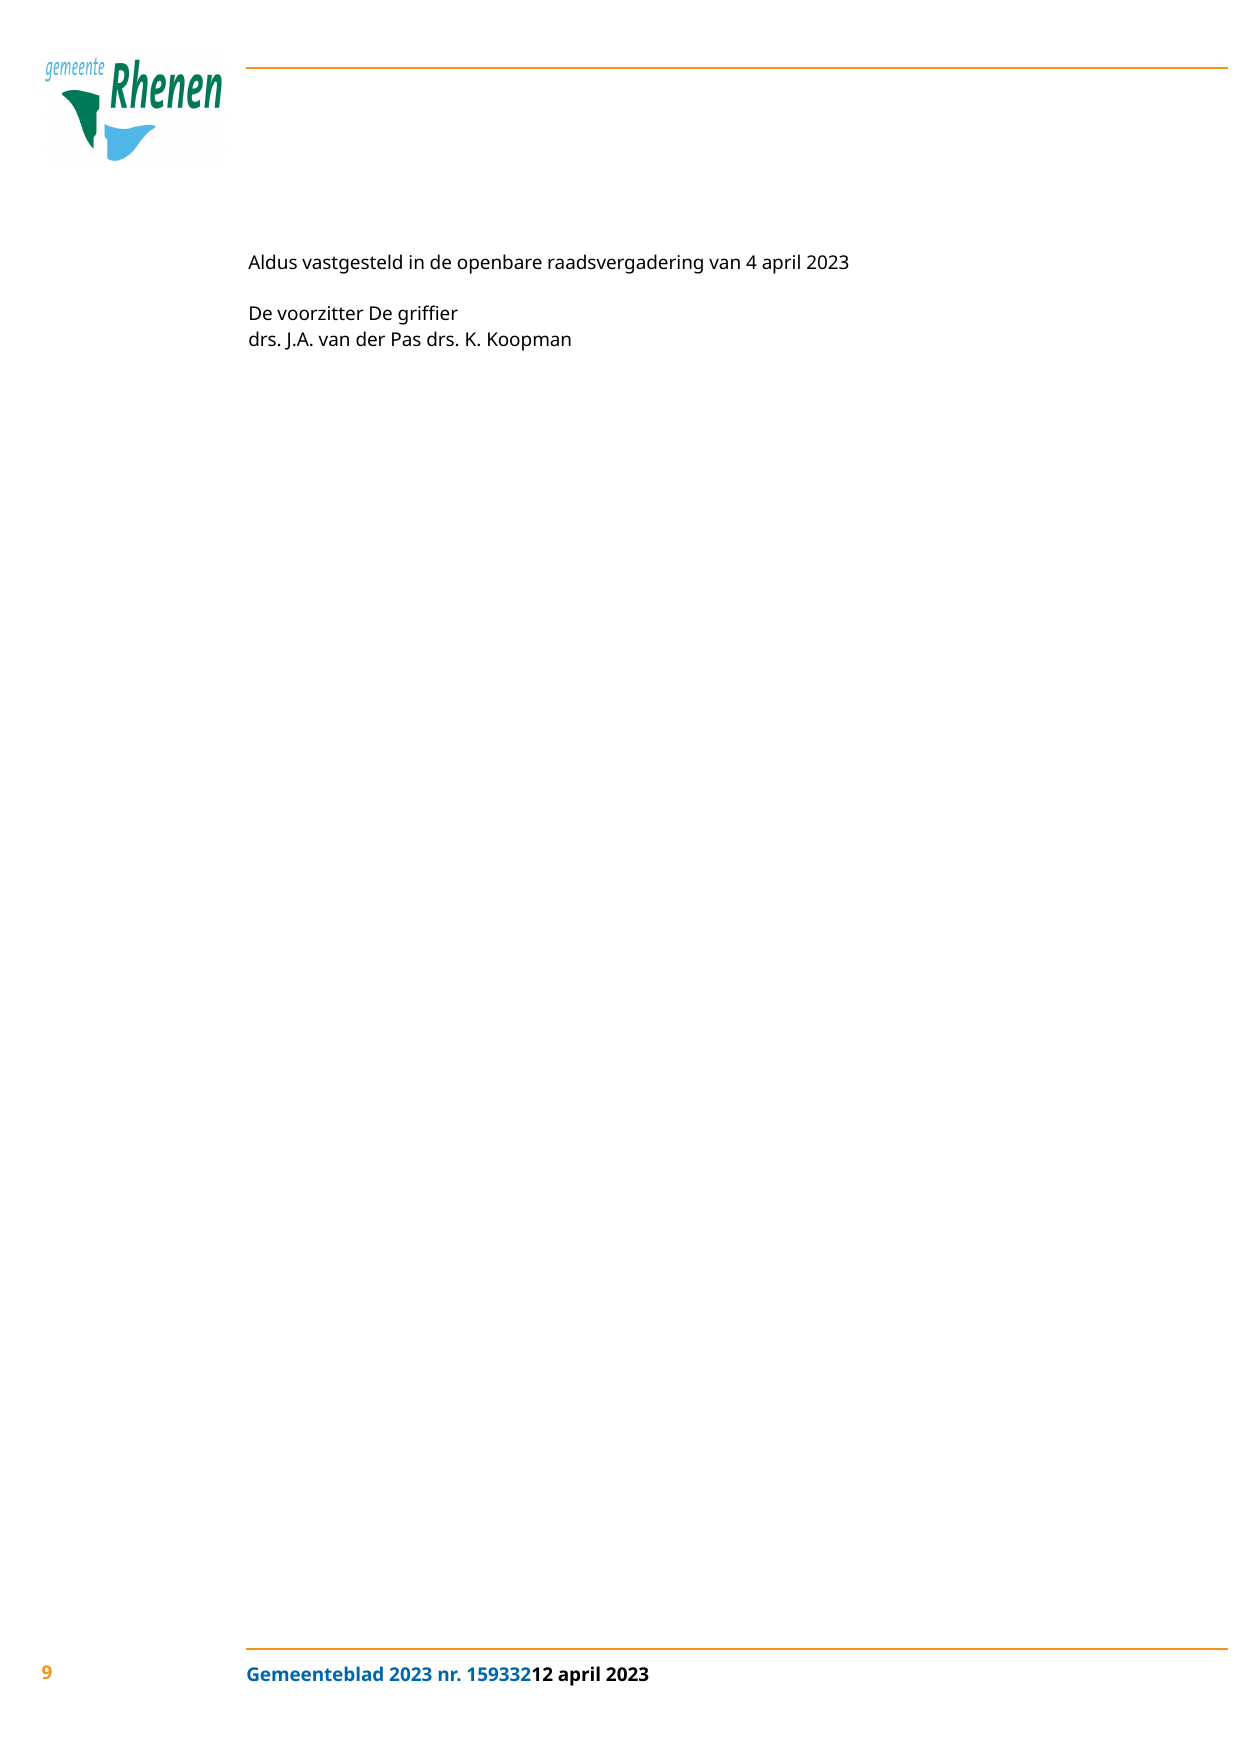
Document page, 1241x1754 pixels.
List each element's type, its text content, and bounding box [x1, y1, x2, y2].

picture [41, 47, 231, 172]
text De voorzitter De griffier [248, 300, 1152, 326]
text drs. J.A. van der Pas drs. K. Koopman [248, 326, 1152, 352]
text Aldus vastgesteld in de openbare raadsvergadering van 4 april 2023 [248, 249, 1152, 274]
